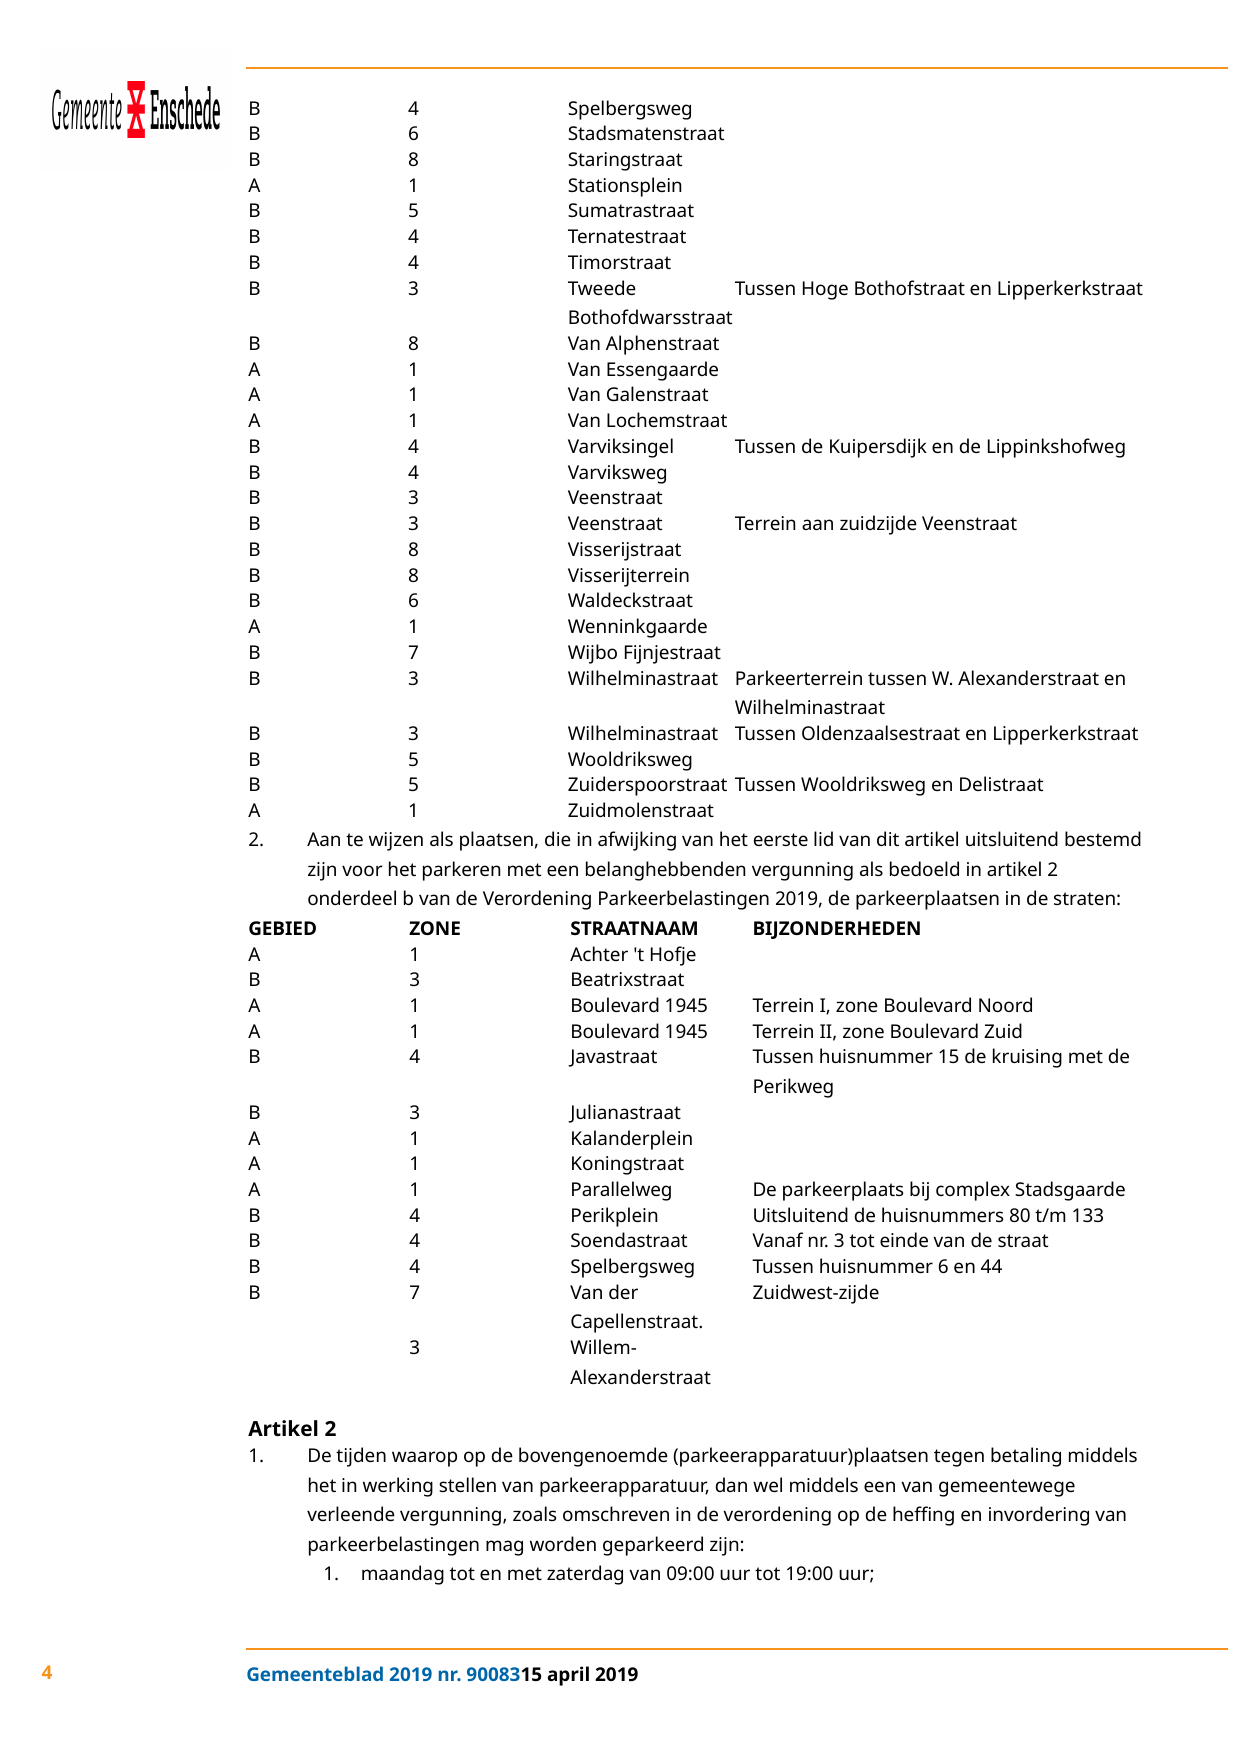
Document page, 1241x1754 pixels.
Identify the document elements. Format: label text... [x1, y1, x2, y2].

table_cell 1 [409, 992, 570, 1018]
table_cell Van Lochemstraat [568, 408, 734, 433]
table_cell [752, 1099, 1152, 1125]
table_cell 6 [408, 121, 568, 146]
table_cell Van Alphenstraat [568, 330, 734, 356]
table_cell Wenninkgaarde [568, 613, 734, 639]
table_cell Staringstraat [568, 146, 734, 172]
table_cell 4 [409, 1044, 570, 1099]
table_cell B [248, 330, 408, 356]
table_cell B [248, 459, 408, 484]
table_cell B [248, 966, 409, 992]
table_cell 1 [408, 408, 568, 433]
table_cell A [248, 992, 409, 1018]
table_cell A [248, 1150, 409, 1176]
table_cell [735, 172, 1152, 198]
table_cell Wilhelminastraat [568, 720, 734, 746]
table_cell [735, 95, 1152, 121]
table_cell 4 [408, 433, 568, 459]
table_cell [735, 536, 1152, 562]
table_cell 8 [408, 146, 568, 172]
table_cell B [248, 1228, 409, 1253]
table_cell B [248, 146, 408, 172]
table_cell [735, 198, 1152, 223]
table_cell [735, 485, 1152, 510]
table_cell [735, 408, 1152, 433]
table_cell Tweede Bothofdwarsstraat [568, 275, 734, 330]
table_header STRAATNAAM [570, 915, 752, 941]
table_cell Veenstraat [568, 485, 734, 510]
table_cell 3 [409, 1334, 570, 1390]
table_cell 1 [408, 382, 568, 407]
table_cell Tussen Hoge Bothofstraat en Lipperkerkstraat [735, 275, 1152, 330]
table_header GEBIED [248, 915, 409, 941]
table_cell A [248, 1125, 409, 1150]
table_cell Tussen de Kuipersdijk en de Lippinkshofweg [735, 433, 1152, 459]
table_cell Zuidwest-zijde [752, 1279, 1152, 1334]
table_cell B [248, 536, 408, 562]
table_cell A [248, 408, 408, 433]
table_header ZONE [409, 915, 570, 941]
list Aan te wijzen als plaatsen, die in afwijking van het eerste lid van dit artikel uitsluitend bestemd zijn voor het parkeren met een belanghebbenden vergunning als bedoeld in artikel 2 onderdeel b van de Verordening Parkeerbelastingen 2019, de parkeerplaatsen in de straten: [248, 826, 1152, 911]
table_cell B [248, 1099, 409, 1125]
table_cell Spelbergsweg [570, 1253, 752, 1279]
table_cell Sumatrastraat [568, 198, 734, 223]
table_cell [735, 459, 1152, 484]
table_cell Stadsmatenstraat [568, 121, 734, 146]
table_cell [248, 1334, 409, 1390]
table_cell Visserijterrein [568, 562, 734, 587]
table_cell B [248, 588, 408, 613]
table_cell De parkeerplaats bij complex Stadsgaarde [752, 1176, 1152, 1202]
table_cell Van Galenstraat [568, 382, 734, 407]
table_cell [735, 613, 1152, 639]
table_cell 4 [408, 249, 568, 275]
table_cell 1 [409, 1176, 570, 1202]
table_cell Waldeckstraat [568, 588, 734, 613]
table_cell [735, 382, 1152, 407]
table_cell B [248, 1253, 409, 1279]
table_cell Veenstraat [568, 510, 734, 536]
table_cell 4 [408, 224, 568, 249]
table_cell [752, 966, 1152, 992]
table_cell Stationsplein [568, 172, 734, 198]
table_cell [735, 639, 1152, 665]
table_cell Wilhelminastraat [568, 665, 734, 720]
table_cell Uitsluitend de huisnummers 80 t/m 133 [752, 1202, 1152, 1228]
table_cell Kalanderplein [570, 1125, 752, 1150]
table_cell 1 [408, 613, 568, 639]
text Artikel 2 [248, 1414, 1152, 1442]
table_cell Zuidmolenstraat [568, 797, 734, 823]
table_cell [735, 562, 1152, 587]
table_cell Varviksingel [568, 433, 734, 459]
table_cell Perikplein [570, 1202, 752, 1228]
table_cell Visserijstraat [568, 536, 734, 562]
table_cell Tussen huisnummer 6 en 44 [752, 1253, 1152, 1279]
table_cell Varviksweg [568, 459, 734, 484]
table_cell 4 [408, 95, 568, 121]
table_cell Parkeerterrein tussen W. Alexanderstraat en Wilhelminastraat [735, 665, 1152, 720]
table_cell B [248, 1044, 409, 1099]
table_cell 5 [408, 746, 568, 771]
table_cell B [248, 746, 408, 771]
table_cell [735, 330, 1152, 356]
table_cell A [248, 356, 408, 382]
table_cell Terrein II, zone Boulevard Zuid [752, 1018, 1152, 1044]
table_cell 1 [409, 1150, 570, 1176]
table_cell 3 [408, 510, 568, 536]
table_cell 1 [409, 1125, 570, 1150]
table_cell B [248, 1202, 409, 1228]
table_cell 3 [408, 275, 568, 330]
table_cell Beatrixstraat [570, 966, 752, 992]
table_cell Vanaf nr. 3 tot einde van de straat [752, 1228, 1152, 1253]
table_cell B [248, 510, 408, 536]
table_cell B [248, 562, 408, 587]
table_cell 7 [408, 639, 568, 665]
table_cell 1 [408, 797, 568, 823]
table_cell B [248, 639, 408, 665]
picture [41, 47, 231, 172]
table_cell [735, 588, 1152, 613]
table_cell Willem-Alexanderstraat [570, 1334, 752, 1390]
table_cell A [248, 172, 408, 198]
table_cell B [248, 95, 408, 121]
table_cell 3 [409, 966, 570, 992]
table_cell A [248, 941, 409, 966]
table_cell Boulevard 1945 [570, 1018, 752, 1044]
table_cell [752, 1150, 1152, 1176]
table_cell Koningstraat [570, 1150, 752, 1176]
table_cell Soendastraat [570, 1228, 752, 1253]
table_cell B [248, 224, 408, 249]
table_cell Ternatestraat [568, 224, 734, 249]
table_cell Julianastraat [570, 1099, 752, 1125]
table_cell 4 [409, 1253, 570, 1279]
table_cell 1 [408, 172, 568, 198]
table_cell B [248, 485, 408, 510]
table_cell [752, 1125, 1152, 1150]
table_cell Van der Capellenstraat. [570, 1279, 752, 1334]
table_header BIJZONDERHEDEN [752, 915, 1152, 941]
table_cell B [248, 198, 408, 223]
table_cell Javastraat [570, 1044, 752, 1099]
table_cell Wijbo Fijnjestraat [568, 639, 734, 665]
table_cell Tussen huisnummer 15 de kruising met de Perikweg [752, 1044, 1152, 1099]
table_cell [752, 1334, 1152, 1390]
table_cell 3 [409, 1099, 570, 1125]
table_cell B [248, 121, 408, 146]
table_cell [752, 941, 1152, 966]
table_cell 1 [409, 941, 570, 966]
table_cell Boulevard 1945 [570, 992, 752, 1018]
table_cell 7 [409, 1279, 570, 1334]
table_cell 3 [408, 485, 568, 510]
table_cell Spelbergsweg [568, 95, 734, 121]
list De tijden waarop op de bovengenoemde (parkeerapparatuur)plaatsen tegen betaling middels het in werking stellen van parkeerapparatuur, dan wel middels een van gemeentewege verleende vergunning, zoals omschreven in de verordening op de heffing en invordering van parkeerbelastingen mag worden geparkeerd zijn: [248, 1442, 1152, 1557]
table_cell 4 [408, 459, 568, 484]
table_cell Van Essengaarde [568, 356, 734, 382]
table_cell Terrein I, zone Boulevard Noord [752, 992, 1152, 1018]
table_cell B [248, 275, 408, 330]
table_cell B [248, 720, 408, 746]
table_cell 8 [408, 562, 568, 587]
table_cell 3 [408, 665, 568, 720]
table_cell Tussen Wooldriksweg en Delistraat [735, 771, 1152, 797]
table_cell Zuiderspoorstraat [568, 771, 734, 797]
table_cell Terrein aan zuidzijde Veenstraat [735, 510, 1152, 536]
table_cell [735, 797, 1152, 823]
table_cell [735, 356, 1152, 382]
table_cell Wooldriksweg [568, 746, 734, 771]
table_cell A [248, 613, 408, 639]
table_cell A [248, 797, 408, 823]
table_cell 8 [408, 536, 568, 562]
table_cell 4 [409, 1228, 570, 1253]
table_cell Timorstraat [568, 249, 734, 275]
table_cell A [248, 382, 408, 407]
table_cell B [248, 1279, 409, 1334]
table_cell B [248, 771, 408, 797]
table_cell B [248, 433, 408, 459]
list maandag tot en met zaterdag van 09:00 uur tot 19:00 uur; [323, 1561, 1152, 1586]
table_cell Tussen Oldenzaalsestraat en Lipperkerkstraat [735, 720, 1152, 746]
table_cell 6 [408, 588, 568, 613]
table_cell [735, 121, 1152, 146]
table_cell [735, 746, 1152, 771]
table_cell 3 [408, 720, 568, 746]
table_cell [735, 224, 1152, 249]
table_cell 5 [408, 198, 568, 223]
table_cell B [248, 249, 408, 275]
table_cell 5 [408, 771, 568, 797]
table_cell 1 [408, 356, 568, 382]
table_cell 8 [408, 330, 568, 356]
table_cell 4 [409, 1202, 570, 1228]
table_cell Parallelweg [570, 1176, 752, 1202]
table_cell B [248, 665, 408, 720]
table_cell A [248, 1176, 409, 1202]
table_cell [735, 249, 1152, 275]
table_cell Achter 't Hofje [570, 941, 752, 966]
table_cell [735, 146, 1152, 172]
table_cell 1 [409, 1018, 570, 1044]
table_cell A [248, 1018, 409, 1044]
